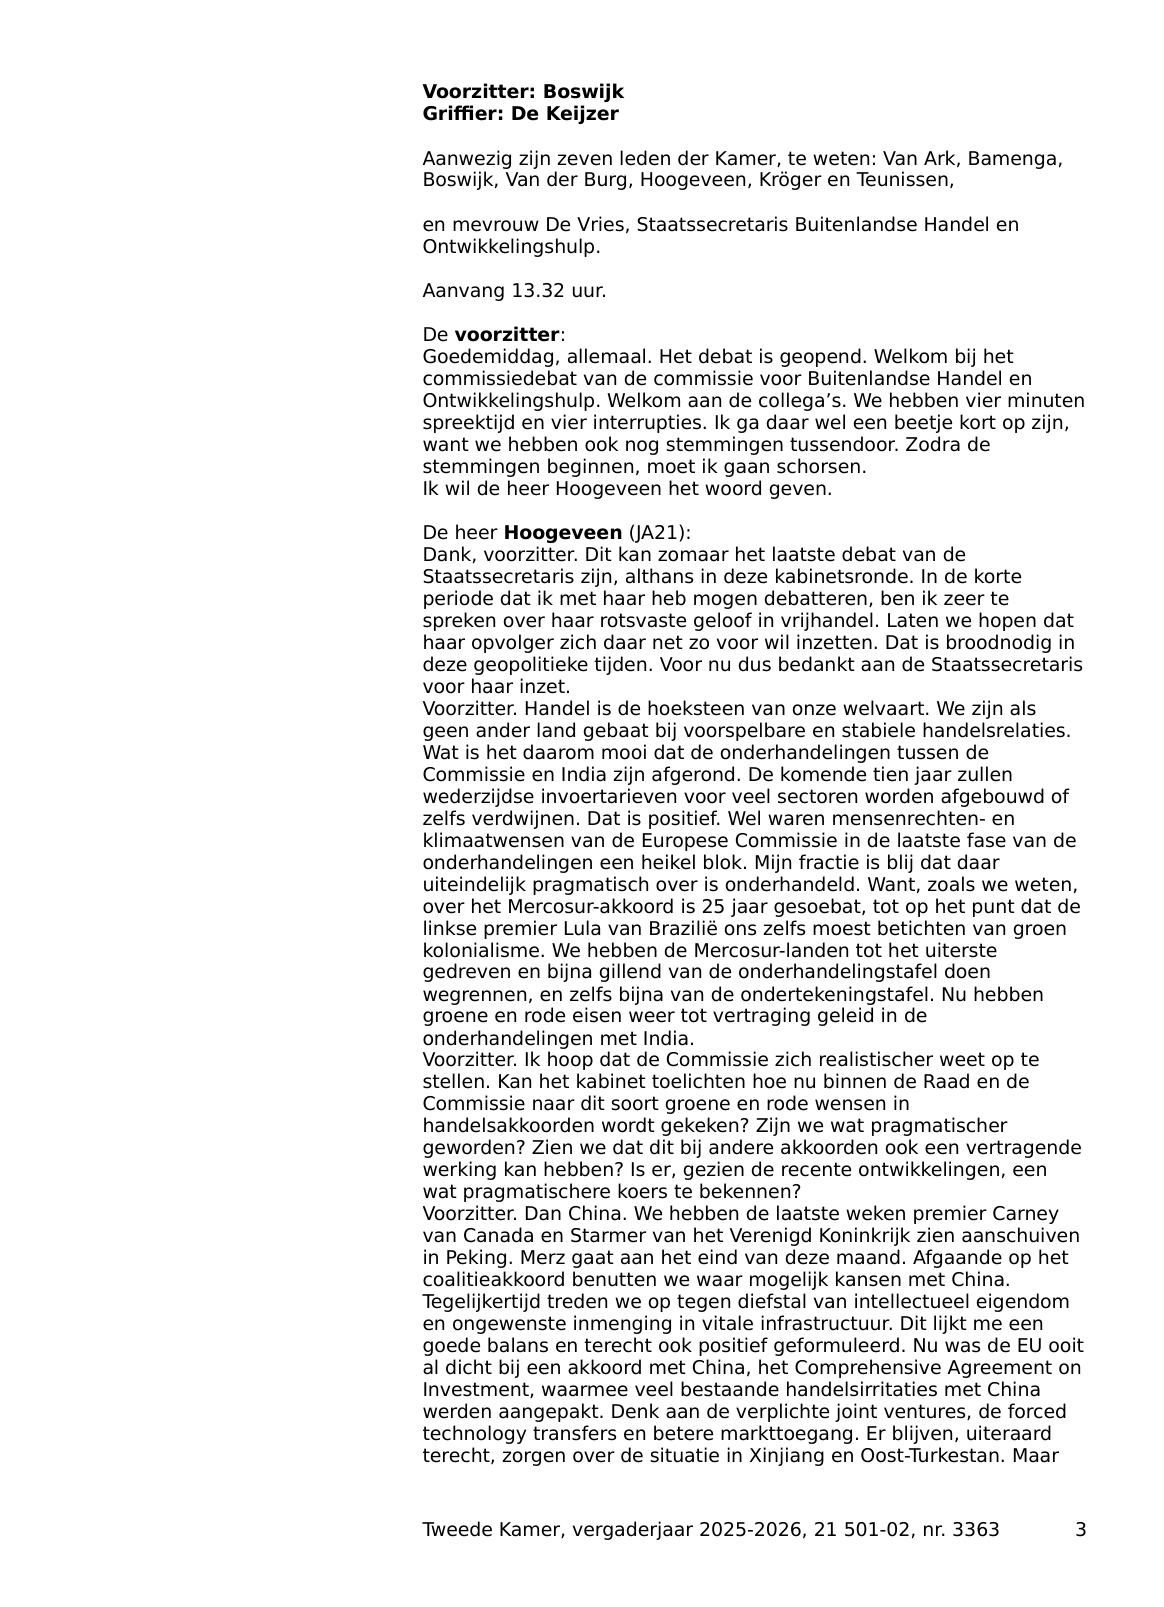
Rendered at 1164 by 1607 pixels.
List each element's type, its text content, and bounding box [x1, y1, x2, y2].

text Goedemiddag, allemaal. Het debat is geopend. Welkom bij het commissiedebat van de commissie voor Buitenlandse Handel en Ontwikkelingshulp. Welkom aan de collega’s. We hebben vier minuten spreektijd en vier interrupties. Ik ga daar wel een beetje kort op zijn, want we hebben ook nog stemmingen tussendoor. Zodra de stemmingen beginnen, moet ik gaan schorsen. [422, 346, 1087, 478]
text Ik wil de heer Hoogeveen het woord geven. [422, 478, 1087, 500]
text Voorzitter: Boswijk [422, 81, 1087, 103]
text De voorzitter: [422, 324, 1087, 346]
text Aanvang 13.32 uur. [422, 280, 1087, 302]
text De heer Hoogeveen (JA21): [422, 522, 1087, 544]
text en mevrouw De Vries, Staatssecretaris Buitenlandse Handel en Ontwikkelingshulp. [422, 213, 1087, 257]
text Griffier: De Keijzer [422, 103, 1087, 125]
text Dank, voorzitter. Dit kan zomaar het laatste debat van de Staatssecretaris zijn, althans in deze kabinetsronde. In de korte periode dat ik met haar heb mogen debatteren, ben ik zeer te spreken over haar rotsvaste geloof in vrijhandel. Laten we hopen dat haar opvolger zich daar net zo voor wil inzetten. Dat is broodnodig in deze geopolitieke tijden. Voor nu dus bedankt aan de Staatssecretaris voor haar inzet. [422, 544, 1087, 698]
text Aanwezig zijn zeven leden der Kamer, te weten: Van Ark, Bamenga, Boswijk, Van der Burg, Hoogeveen, Kröger en Teunissen, [422, 147, 1087, 191]
text Voorzitter. Ik hoop dat de Commissie zich realistischer weet op te stellen. Kan het kabinet toelichten hoe nu binnen de Raad en de Commissie naar dit soort groene en rode wensen in handelsakkoorden wordt gekeken? Zijn we wat pragmatischer geworden? Zien we dat dit bij andere akkoorden ook een vertragende werking kan hebben? Is er, gezien de recente ontwikkelingen, een wat pragmatischere koers te bekennen? [422, 1049, 1087, 1203]
text Voorzitter. Dan China. We hebben de laatste weken premier Carney van Canada en Starmer van het Verenigd Koninkrijk zien aanschuiven in Peking. Merz gaat aan het eind van deze maand. Afgaande op het coalitieakkoord benutten we waar mogelijk kansen met China. Tegelijkertijd treden we op tegen diefstal van intellectueel eigendom en ongewenste inmenging in vitale infrastructuur. Dit lijkt me een goede balans en terecht ook positief geformuleerd. Nu was de EU ooit al dicht bij een akkoord met China, het Comprehensive Agreement on Investment, waarmee veel bestaande handelsirritaties met China werden aangepakt. Denk aan de verplichte joint ventures, de forced technology transfers en betere markttoegang. Er blijven, uiteraard terecht, zorgen over de situatie in Xinjiang en Oost-Turkestan. Maar [422, 1203, 1087, 1467]
text Voorzitter. Handel is de hoeksteen van onze welvaart. We zijn als geen ander land gebaat bij voorspelbare en stabiele handelsrelaties. Wat is het daarom mooi dat de onderhandelingen tussen de Commissie en India zijn afgerond. De komende tien jaar zullen wederzijdse invoertarieven voor veel sectoren worden afgebouwd of zelfs verdwijnen. Dat is positief. Wel waren mensenrechten- en klimaatwensen van de Europese Commissie in de laatste fase van de onderhandelingen een heikel blok. Mijn fractie is blij dat daar uiteindelijk pragmatisch over is onderhandeld. Want, zoals we weten, over het Mercosur-akkoord is 25 jaar gesoebat, tot op het punt dat de linkse premier Lula van Brazilië ons zelfs moest betichten van groen kolonialisme. We hebben de Mercosur-landen tot het uiterste gedreven en bijna gillend van de onderhandelingstafel doen wegrennen, en zelfs bijna van de ondertekeningstafel. Nu hebben groene en rode eisen weer tot vertraging geleid in de onderhandelingen met India. [422, 698, 1087, 1049]
